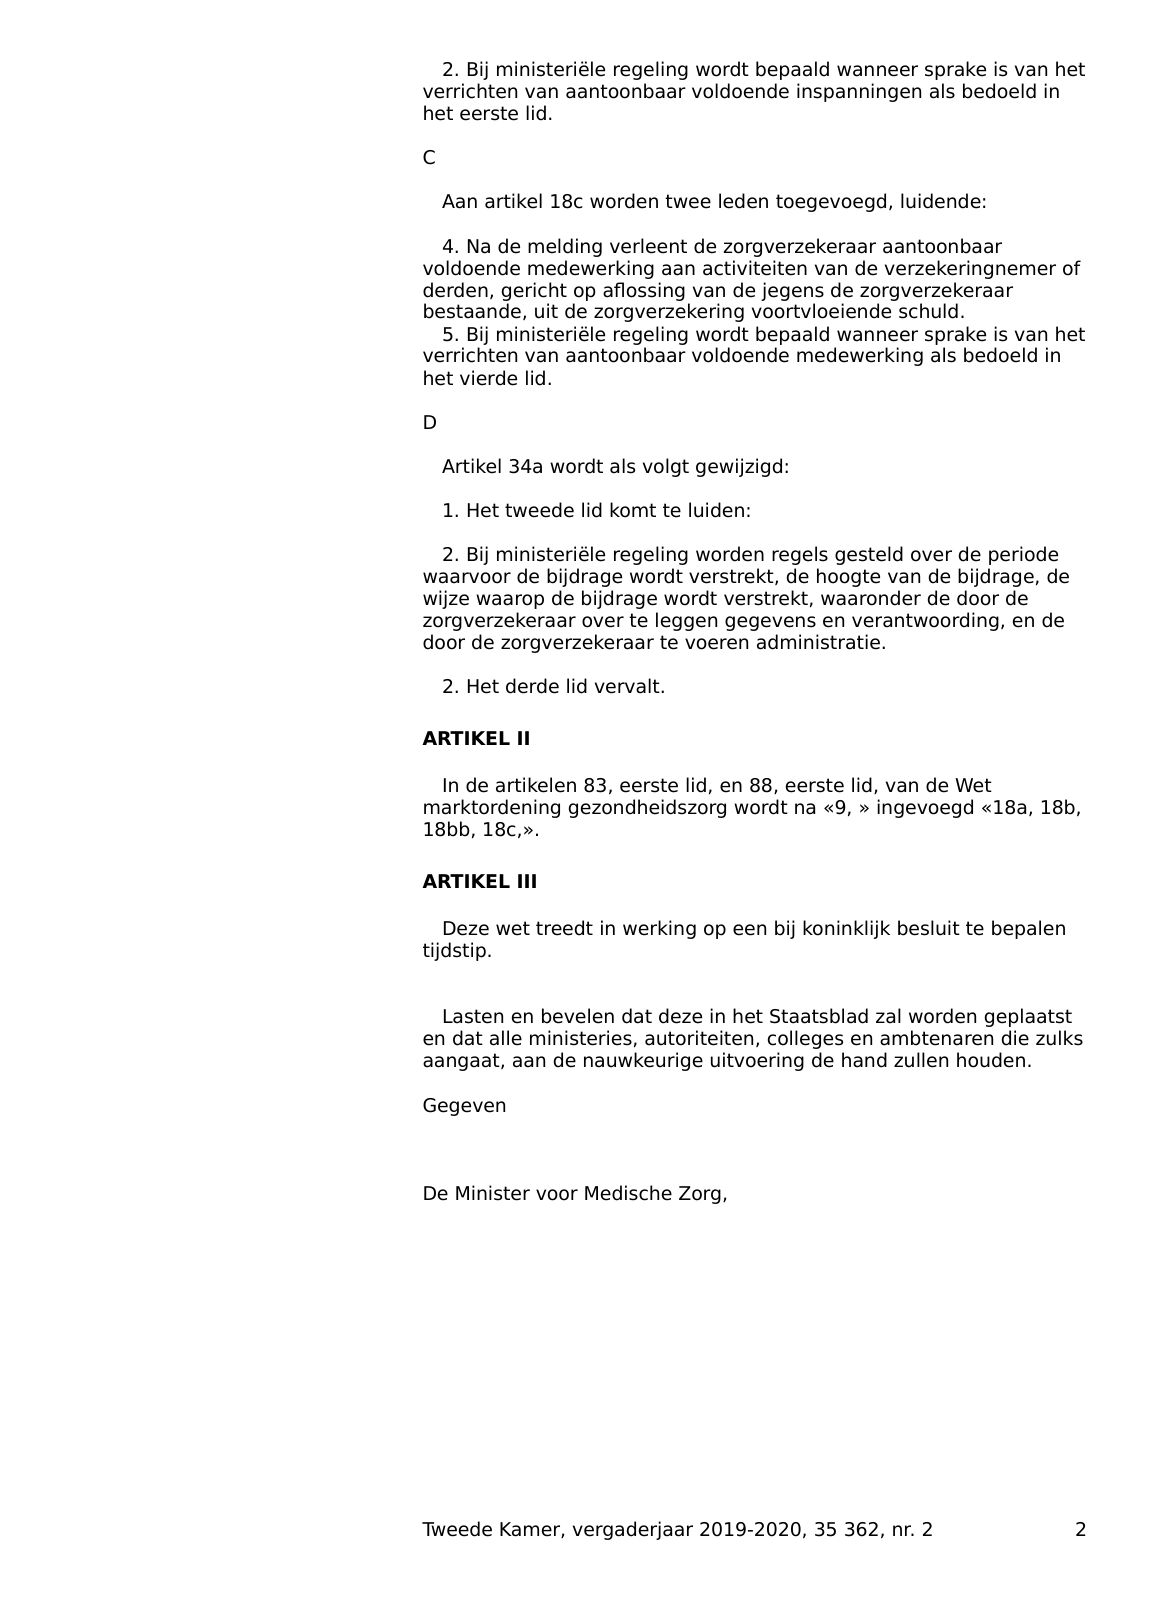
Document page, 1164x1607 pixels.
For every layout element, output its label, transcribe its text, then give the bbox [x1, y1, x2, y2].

text 2. Bij ministeriële regeling worden regels gesteld over de periode waarvoor de bijdrage wordt verstrekt, de hoogte van de bijdrage, de wijze waarop de bijdrage wordt verstrekt, waaronder de door de zorgverzekeraar over te leggen gegevens en verantwoording, en de door de zorgverzekeraar te voeren administratie. [422, 544, 1087, 654]
text 4. Na de melding verleent de zorgverzekeraar aantoonbaar voldoende medewerking aan activiteiten van de verzekeringnemer of derden, gericht op aflossing van de jegens de zorgverzekeraar bestaande, uit de zorgverzekering voortvloeiende schuld. [422, 236, 1087, 323]
subtitle ARTIKEL III [422, 871, 1087, 893]
text 2. Bij ministeriële regeling wordt bepaald wanneer sprake is van het verrichten van aantoonbaar voldoende inspanningen als bedoeld in het eerste lid. [422, 59, 1087, 125]
text Gegeven [422, 1094, 1087, 1116]
text Lasten en bevelen dat deze in het Staatsblad zal worden geplaatst en dat alle ministeries, autoriteiten, colleges en ambtenaren die zulks aangaat, aan de nauwkeurige uitvoering de hand zullen houden. [422, 1006, 1087, 1072]
subtitle ARTIKEL II [422, 728, 1087, 750]
text In de artikelen 83, eerste lid, en 88, eerste lid, van de Wet marktordening gezondheidszorg wordt na «9, » ingevoegd «18a, 18b, 18bb, 18c,». [422, 775, 1087, 841]
text Artikel 34a wordt als volgt gewijzigd: [422, 456, 1087, 478]
text C [422, 147, 1087, 169]
text 1. Het tweede lid komt te luiden: [422, 500, 1087, 522]
text De Minister voor Medische Zorg, [422, 1183, 1087, 1205]
text D [422, 412, 1087, 433]
text Deze wet treedt in werking op een bij koninklijk besluit te bepalen tijdstip. [422, 918, 1087, 962]
text 2. Het derde lid vervalt. [422, 676, 1087, 698]
text Aan artikel 18c worden twee leden toegevoegd, luidende: [422, 191, 1087, 213]
text 5. Bij ministeriële regeling wordt bepaald wanneer sprake is van het verrichten van aantoonbaar voldoende medewerking als bedoeld in het vierde lid. [422, 323, 1087, 389]
